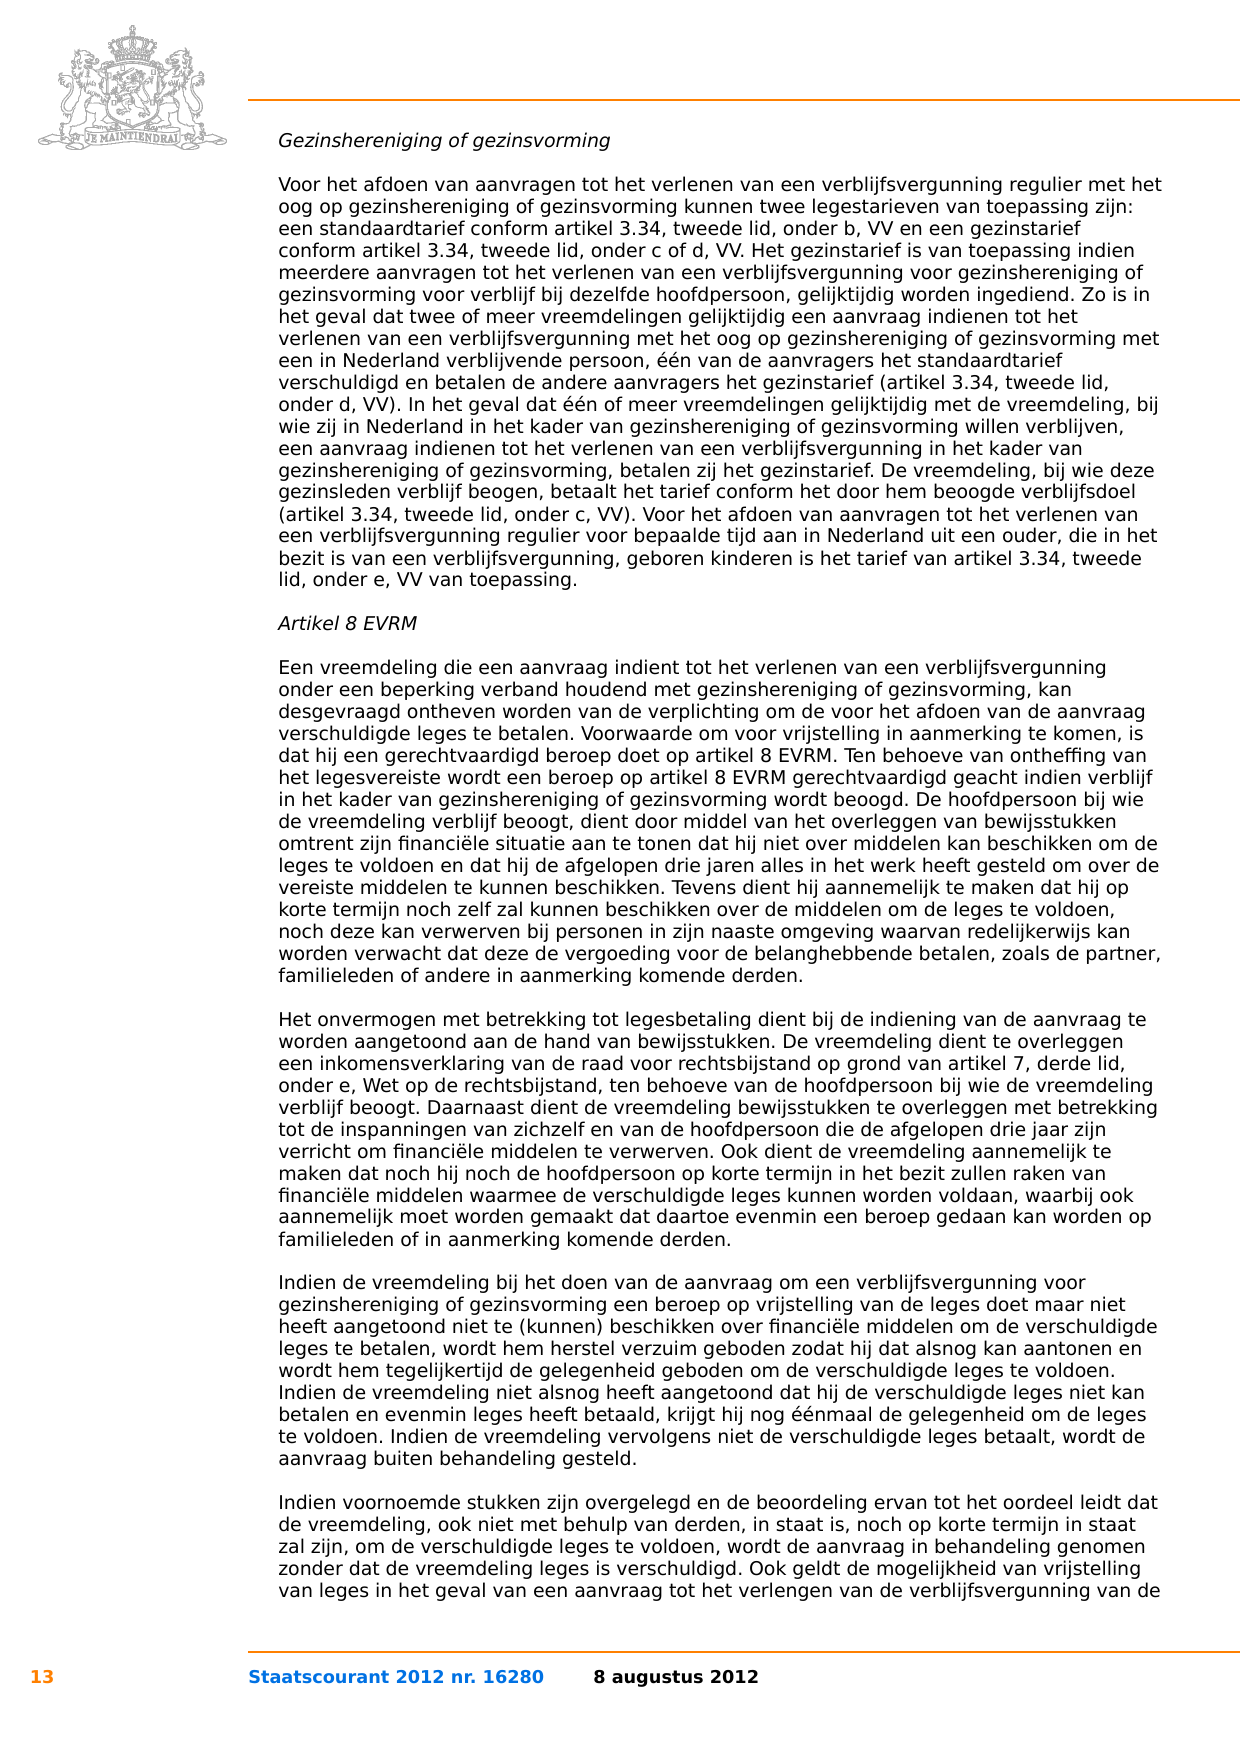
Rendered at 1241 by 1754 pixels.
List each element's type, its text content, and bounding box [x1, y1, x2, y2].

picture [38, 25, 227, 150]
text Een vreemdeling die een aanvraag indient tot het verlenen van een verblijfsvergunning onder een beperking verband houdend met gezinshereniging of gezinsvorming, kan desgevraagd ontheven worden van de verplichting om de voor het afdoen van de aanvraag verschuldigde leges te betalen. Voorwaarde om voor vrijstelling in aanmerking te komen, is dat hij een gerechtvaardigd beroep doet op artikel 8 EVRM. Ten behoeve van ontheffing van het legesvereiste wordt een beroep op artikel 8 EVRM gerechtvaardigd geacht indien verblijf in het kader van gezinshereniging of gezinsvorming wordt beoogd. De hoofdpersoon bij wie de vreemdeling verblijf beoogt, dient door middel van het overleggen van bewijsstukken omtrent zijn financiële situatie aan te tonen dat hij niet over middelen kan beschikken om de leges te voldoen en dat hij de afgelopen drie jaren alles in het werk heeft gesteld om over de vereiste middelen te kunnen beschikken. Tevens dient hij aannemelijk te maken dat hij op korte termijn noch zelf zal kunnen beschikken over de middelen om de leges te voldoen, noch deze kan verwerven bij personen in zijn naaste omgeving waarvan redelijkerwijs kan worden verwacht dat deze de vergoeding voor de belanghebbende betalen, zoals de partner, familieleden of andere in aanmerking komende derden. [278, 657, 1163, 987]
subtitle Artikel 8 EVRM [278, 613, 1163, 635]
text Indien de vreemdeling bij het doen van de aanvraag om een verblijfsvergunning voor gezinshereniging of gezinsvorming een beroep op vrijstelling van de leges doet maar niet heeft aangetoond niet te (kunnen) beschikken over financiële middelen om de verschuldigde leges te betalen, wordt hem herstel verzuim geboden zodat hij dat alsnog kan aantonen en wordt hem tegelijkertijd de gelegenheid geboden om de verschuldigde leges te voldoen. Indien de vreemdeling niet alsnog heeft aangetoond dat hij de verschuldigde leges niet kan betalen en evenmin leges heeft betaald, krijgt hij nog éénmaal de gelegenheid om de leges te voldoen. Indien de vreemdeling vervolgens niet de verschuldigde leges betaalt, wordt de aanvraag buiten behandeling gesteld. [278, 1272, 1163, 1470]
text Voor het afdoen van aanvragen tot het verlenen van een verblijfsvergunning regulier met het oog op gezinshereniging of gezinsvorming kunnen twee legestarieven van toepassing zijn: een standaardtarief conform artikel 3.34, tweede lid, onder b, VV en een gezinstarief conform artikel 3.34, tweede lid, onder c of d, VV. Het gezinstarief is van toepassing indien meerdere aanvragen tot het verlenen van een verblijfsvergunning voor gezinshereniging of gezinsvorming voor verblijf bij dezelfde hoofdpersoon, gelijktijdig worden ingediend. Zo is in het geval dat twee of meer vreemdelingen gelijktijdig een aanvraag indienen tot het verlenen van een verblijfsvergunning met het oog op gezinshereniging of gezinsvorming met een in Nederland verblijvende persoon, één van de aanvragers het standaardtarief verschuldigd en betalen de andere aanvragers het gezinstarief (artikel 3.34, tweede lid, onder d, VV). In het geval dat één of meer vreemdelingen gelijktijdig met de vreemdeling, bij wie zij in Nederland in het kader van gezinshereniging of gezinsvorming willen verblijven, een aanvraag indienen tot het verlenen van een verblijfsvergunning in het kader van gezinshereniging of gezinsvorming, betalen zij het gezinstarief. De vreemdeling, bij wie deze gezinsleden verblijf beogen, betaalt het tarief conform het door hem beoogde verblijfsdoel (artikel 3.34, tweede lid, onder c, VV). Voor het afdoen van aanvragen tot het verlenen van een verblijfsvergunning regulier voor bepaalde tijd aan in Nederland uit een ouder, die in het bezit is van een verblijfsvergunning, geboren kinderen is het tarief van artikel 3.34, tweede lid, onder e, VV van toepassing. [278, 174, 1163, 591]
text Indien voornoemde stukken zijn overgelegd en de beoordeling ervan tot het oordeel leidt dat de vreemdeling, ook niet met behulp van derden, in staat is, noch op korte termijn in staat zal zijn, om de verschuldigde leges te voldoen, wordt de aanvraag in behandeling genomen zonder dat de vreemdeling leges is verschuldigd. Ook geldt de mogelijkheid van vrijstelling van leges in het geval van een aanvraag tot het verlengen van de verblijfsvergunning van de [278, 1492, 1163, 1602]
text Het onvermogen met betrekking tot legesbetaling dient bij de indiening van de aanvraag te worden aangetoond aan de hand van bewijsstukken. De vreemdeling dient te overleggen een inkomensverklaring van de raad voor rechtsbijstand op grond van artikel 7, derde lid, onder e, Wet op de rechtsbijstand, ten behoeve van de hoofdpersoon bij wie de vreemdeling verblijf beoogt. Daarnaast dient de vreemdeling bewijsstukken te overleggen met betrekking tot de inspanningen van zichzelf en van de hoofdpersoon die de afgelopen drie jaar zijn verricht om financiële middelen te verwerven. Ook dient de vreemdeling aannemelijk te maken dat noch hij noch de hoofdpersoon op korte termijn in het bezit zullen raken van financiële middelen waarmee de verschuldigde leges kunnen worden voldaan, waarbij ook aannemelijk moet worden gemaakt dat daartoe evenmin een beroep gedaan kan worden op familieleden of in aanmerking komende derden. [278, 1009, 1163, 1250]
subtitle Gezinshereniging of gezinsvorming [278, 130, 1163, 152]
